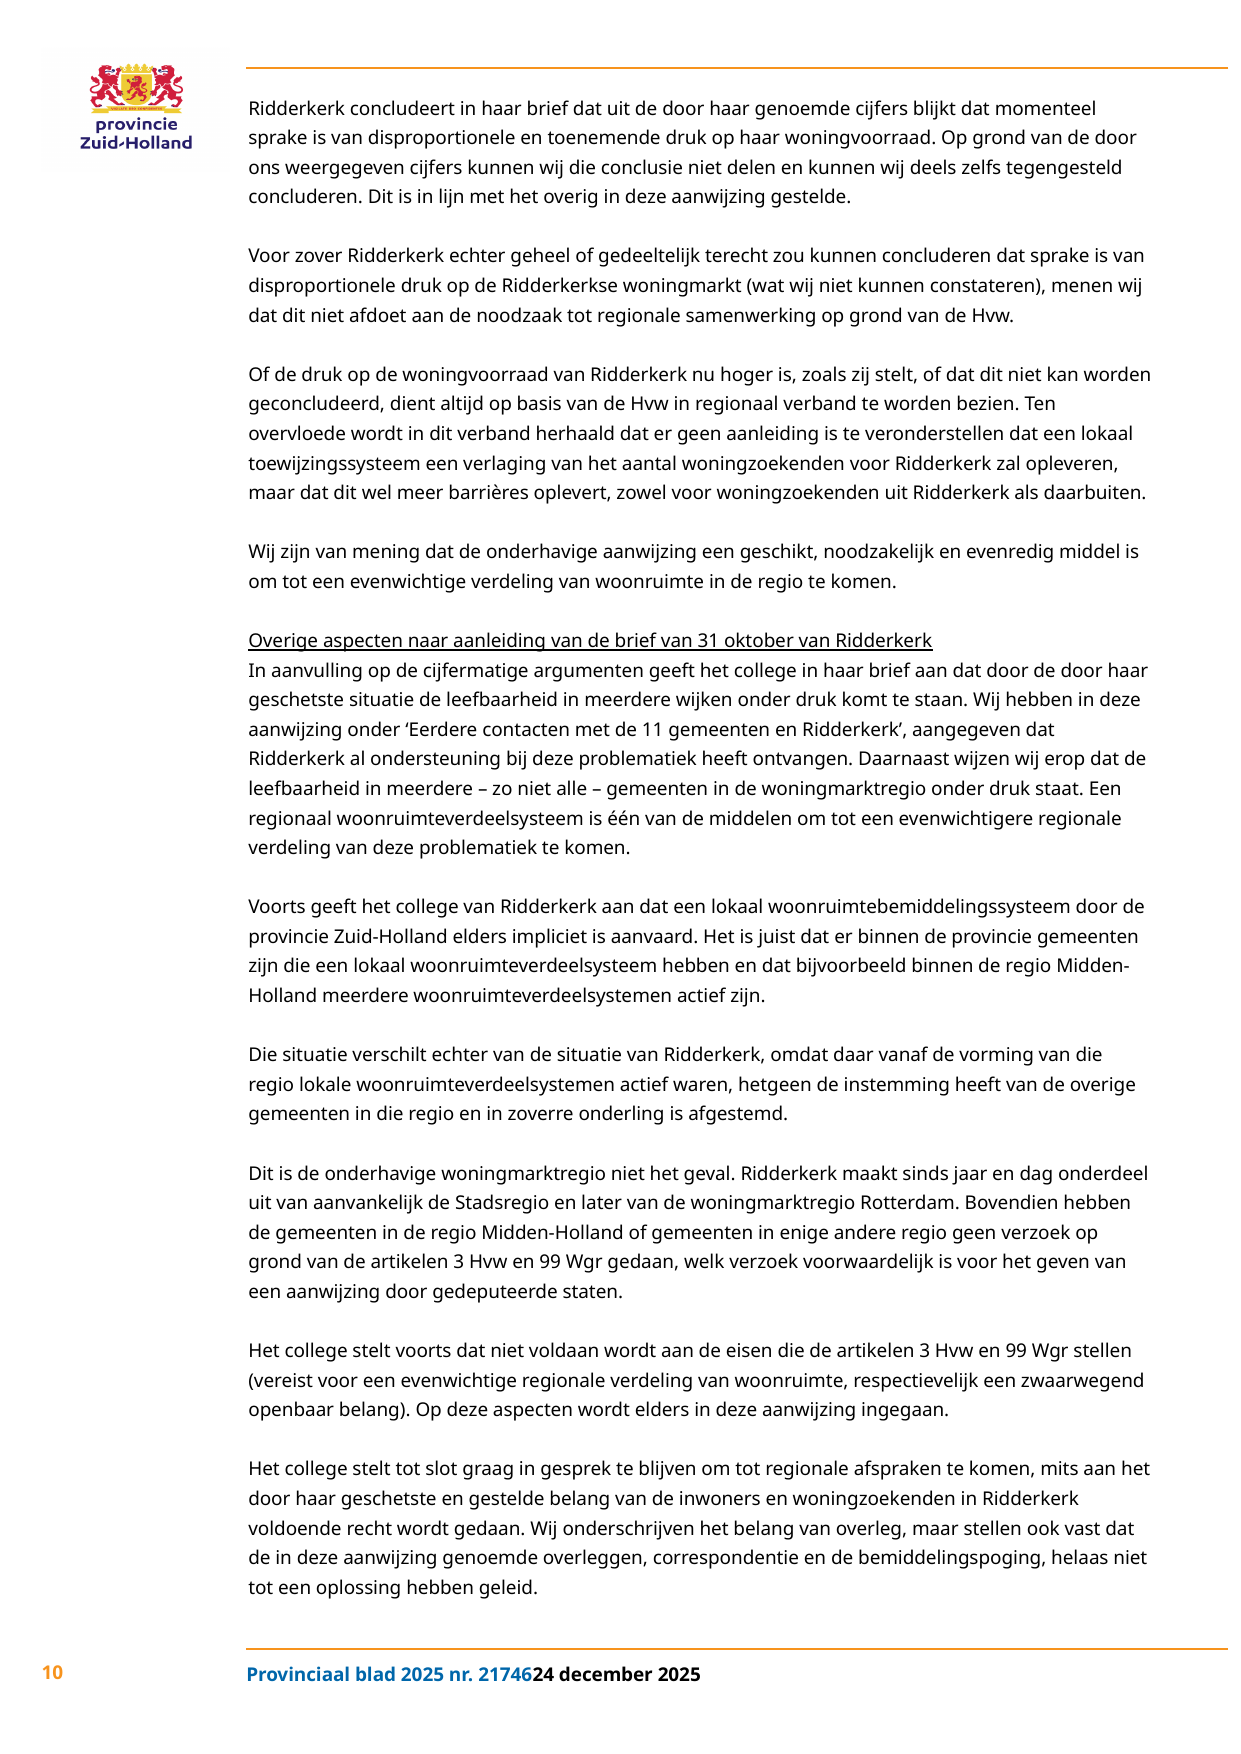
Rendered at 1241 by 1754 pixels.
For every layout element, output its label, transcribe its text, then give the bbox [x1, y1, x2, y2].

text Overige aspecten naar aanleiding van de brief van 31 oktober van Ridderkerk [248, 627, 1152, 653]
text Het college stelt tot slot graag in gesprek te blijven om tot regionale afspraken te komen, mits aan het door haar geschetste en gestelde belang van de inwoners en woningzoekenden in Ridderkerk voldoende recht wordt gedaan. Wij onderschrijven het belang van overleg, maar stellen ook vast dat de in deze aanwijzing genoemde overleggen, correspondentie en de bemiddelingspoging, helaas niet tot een oplossing hebben geleid. [248, 1456, 1152, 1600]
text Voorts geeft het college van Ridderkerk aan dat een lokaal woonruimtebemiddelingssysteem door de provincie Zuid-Holland elders impliciet is aanvaard. Het is juist dat er binnen de provincie gemeenten zijn die een lokaal woonruimteverdeelsysteem hebben en dat bijvoorbeeld binnen de regio Midden-Holland meerdere woonruimteverdeelsystemen actief zijn. [248, 893, 1152, 1008]
text Het college stelt voorts dat niet voldaan wordt aan de eisen die de artikelen 3 Hvw en 99 Wgr stellen (vereist voor een evenwichtige regionale verdeling van woonruimte, respectievelijk een zwaarwegend openbaar belang). Op deze aspecten wordt elders in deze aanwijzing ingegaan. [248, 1337, 1152, 1422]
text Die situatie verschilt echter van de situatie van Ridderkerk, omdat daar vanaf de vorming van die regio lokale woonruimteverdeelsystemen actief waren, hetgeen de instemming heeft van de overige gemeenten in die regio en in zoverre onderling is afgestemd. [248, 1041, 1152, 1126]
text Dit is de onderhavige woningmarktregio niet het geval. Ridderkerk maakt sinds jaar en dag onderdeel uit van aanvankelijk de Stadsregio en later van de woningmarktregio Rotterdam. Bovendien hebben de gemeenten in de regio Midden-Holland of gemeenten in enige andere regio geen verzoek op grond van de artikelen 3 Hvw en 99 Wgr gedaan, welk verzoek voorwaardelijk is voor het geven van een aanwijzing door gedeputeerde staten. [248, 1160, 1152, 1304]
text In aanvulling op de cijfermatige argumenten geeft het college in haar brief aan dat door de door haar geschetste situatie de leefbaarheid in meerdere wijken onder druk komt te staan. Wij hebben in deze aanwijzing onder ‘Eerdere contacten met de 11 gemeenten en Ridderkerk’, aangegeven dat Ridderkerk al ondersteuning bij deze problematiek heeft ontvangen. Daarnaast wijzen wij erop dat de leefbaarheid in meerdere – zo niet alle – gemeenten in de woningmarktregio onder druk staat. Een regionaal woonruimteverdeelsysteem is één van de middelen om tot een evenwichtigere regionale verdeling van deze problematiek te komen. [248, 657, 1152, 860]
text Voor zover Ridderkerk echter geheel of gedeeltelijk terecht zou kunnen concluderen dat sprake is van disproportionele druk op de Ridderkerkse woningmarkt (wat wij niet kunnen constateren), menen wij dat dit niet afdoet aan de noodzaak tot regionale samenwerking op grond van de Hvw. [248, 243, 1152, 328]
picture [41, 47, 231, 172]
text Of de druk op de woningvoorraad van Ridderkerk nu hoger is, zoals zij stelt, of dat dit niet kan worden geconcludeerd, dient altijd op basis van de Hvw in regionaal verband te worden bezien. Ten overvloede wordt in dit verband herhaald dat er geen aanleiding is te veronderstellen dat een lokaal toewijzingssysteem een verlaging van het aantal woningzoekenden voor Ridderkerk zal opleveren, maar dat dit wel meer barrières oplevert, zowel voor woningzoekenden uit Ridderkerk als daarbuiten. [248, 361, 1152, 505]
text Wij zijn van mening dat de onderhavige aanwijzing een geschikt, noodzakelijk en evenredig middel is om tot een evenwichtige verdeling van woonruimte in de regio te komen. [248, 538, 1152, 594]
text Ridderkerk concludeert in haar brief dat uit de door haar genoemde cijfers blijkt dat momenteel sprake is van disproportionele en toenemende druk op haar woningvoorraad. Op grond van de door ons weergegeven cijfers kunnen wij die conclusie niet delen en kunnen wij deels zelfs tegengesteld concluderen. Dit is in lijn met het overig in deze aanwijzing gestelde. [248, 95, 1152, 209]
